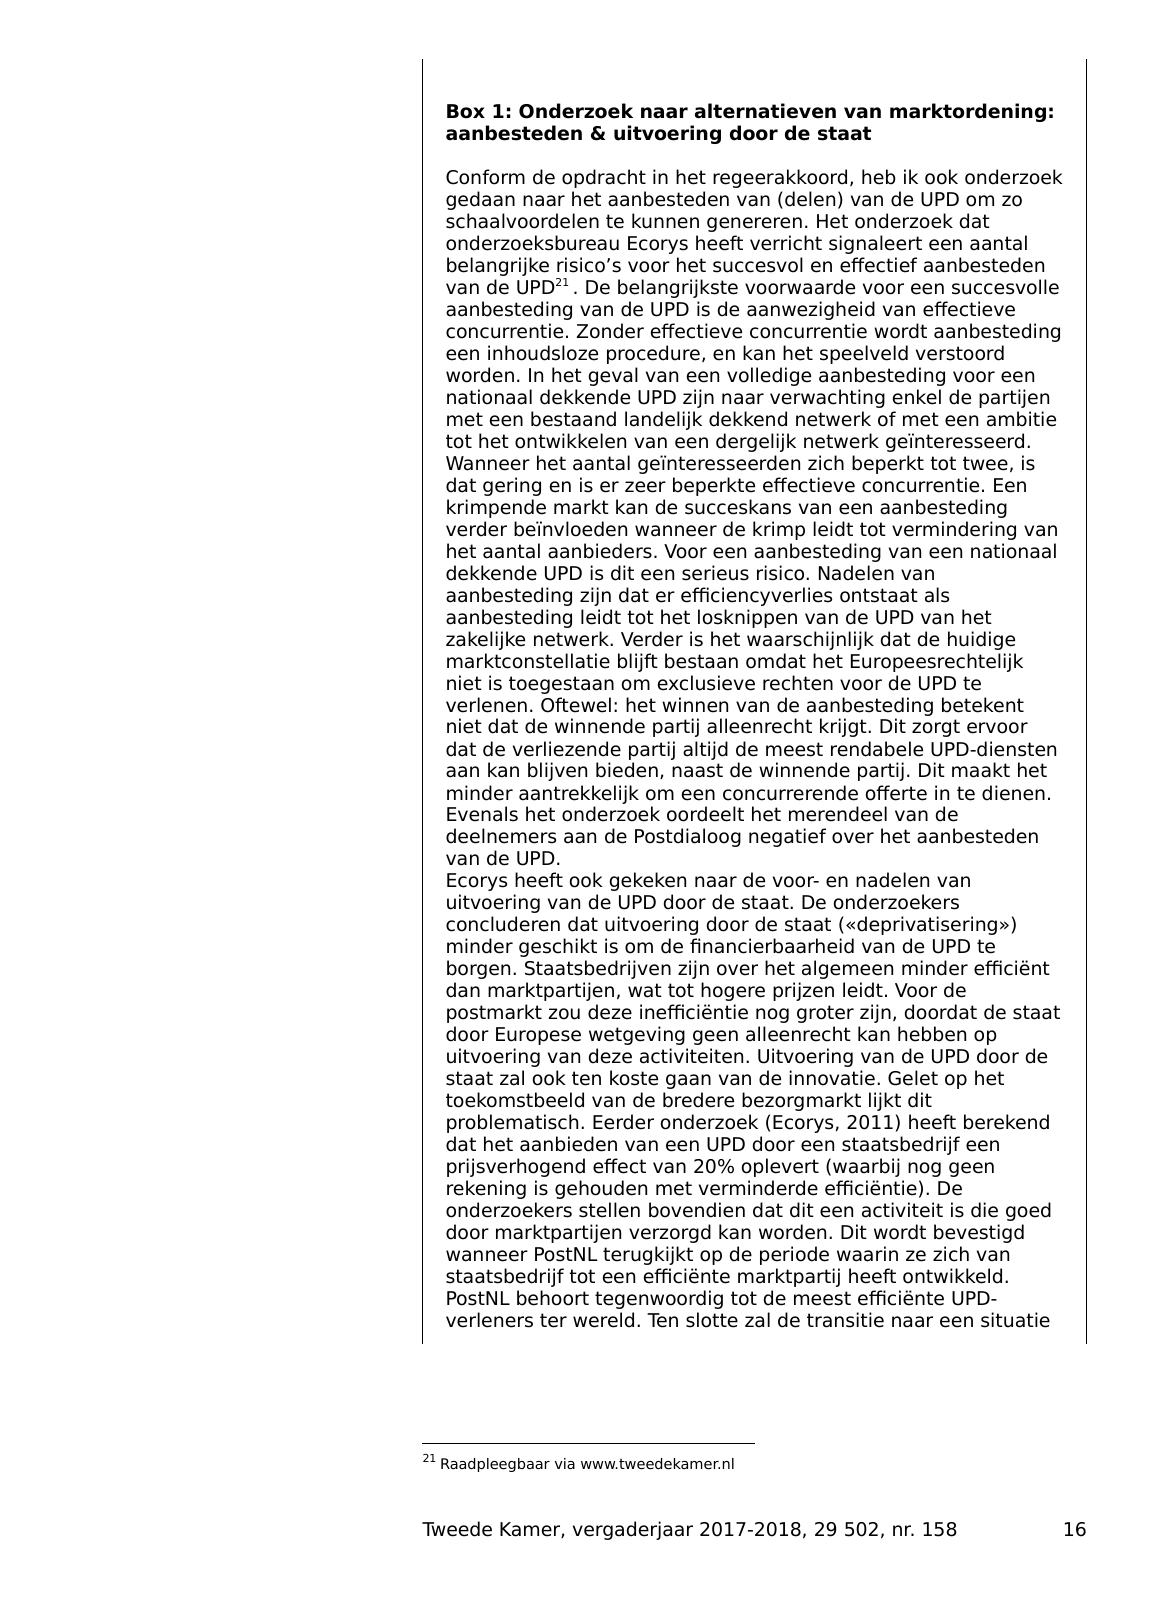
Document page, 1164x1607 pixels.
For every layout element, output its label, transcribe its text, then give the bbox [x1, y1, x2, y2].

table_header Box 1: Onderzoek naar alternatieven van marktordening: aanbesteden & uitvoering door de staat Conform de opdracht in het regeerakkoord, heb ik ook onderzoek gedaan naar het aanbesteden van (delen) van de UPD om zo schaalvoordelen te kunnen genereren. Het onderzoek dat onderzoeksbureau Ecorys heeft verricht signaleert een aantal belangrijke risico’s voor het succesvol en effectief aanbesteden van de UPD. De belangrijkste voorwaarde voor een succesvolle aanbesteding van de UPD is de aanwezigheid van effectieve concurrentie. Zonder effectieve concurrentie wordt aanbesteding een inhoudsloze procedure, en kan het speelveld verstoord worden. In het geval van een volledige aanbesteding voor een nationaal dekkende UPD zijn naar verwachting enkel de partijen met een bestaand landelijk dekkend netwerk of met een ambitie tot het ontwikkelen van een dergelijk netwerk geïnteresseerd. Wanneer het aantal geïnteresseerden zich beperkt tot twee, is dat gering en is er zeer beperkte effectieve concurrentie. Een krimpende markt kan de succeskans van een aanbesteding verder beïnvloeden wanneer de krimp leidt tot vermindering van het aantal aanbieders. Voor een aanbesteding van een nationaal dekkende UPD is dit een serieus risico. Nadelen van aanbesteding zijn dat er efficiencyverlies ontstaat als aanbesteding leidt tot het losknippen van de UPD van het zakelijke netwerk. Verder is het waarschijnlijk dat de huidige marktconstellatie blijft bestaan omdat het Europeesrechtelijk niet is toegestaan om exclusieve rechten voor de UPD te verlenen. Oftewel: het winnen van de aanbesteding betekent niet dat de winnende partij alleenrecht krijgt. Dit zorgt ervoor dat de verliezende partij altijd de meest rendabele UPD-diensten aan kan blijven bieden, naast de winnende partij. Dit maakt het minder aantrekkelijk om een concurrerende offerte in te dienen. Evenals het onderzoek oordeelt het merendeel van de deelnemers aan de Postdialoog negatief over het aanbesteden van de UPD. Ecorys heeft ook gekeken naar de voor- en nadelen van uitvoering van de UPD door de staat. De onderzoekers concluderen dat uitvoering door de staat («deprivatisering») minder geschikt is om de financierbaarheid van de UPD te borgen. Staatsbedrijven zijn over het algemeen minder efficiënt dan marktpartijen, wat tot hogere prijzen leidt. Voor de postmarkt zou deze inefficiëntie nog groter zijn, doordat de staat door Europese wetgeving geen alleenrecht kan hebben op uitvoering van deze activiteiten. Uitvoering van de UPD door de staat zal ook ten koste gaan van de innovatie. Gelet op het toekomstbeeld van de bredere bezorgmarkt lijkt dit problematisch. Eerder onderzoek (Ecorys, 2011) heeft berekend dat het aanbieden van een UPD door een staatsbedrijf een prijsverhogend effect van 20% oplevert (waarbij nog geen rekening is gehouden met verminderde efficiëntie). De onderzoekers stellen bovendien dat dit een activiteit is die goed door marktpartijen verzorgd kan worden. Dit wordt bevestigd wanneer PostNL terugkijkt op de periode waarin ze zich van staatsbedrijf tot een efficiënte marktpartij heeft ontwikkeld. PostNL behoort tegenwoordig tot de meest efficiënte UPD-verleners ter wereld. Ten slotte zal de transitie naar een situatie [423, 59, 1086, 1344]
